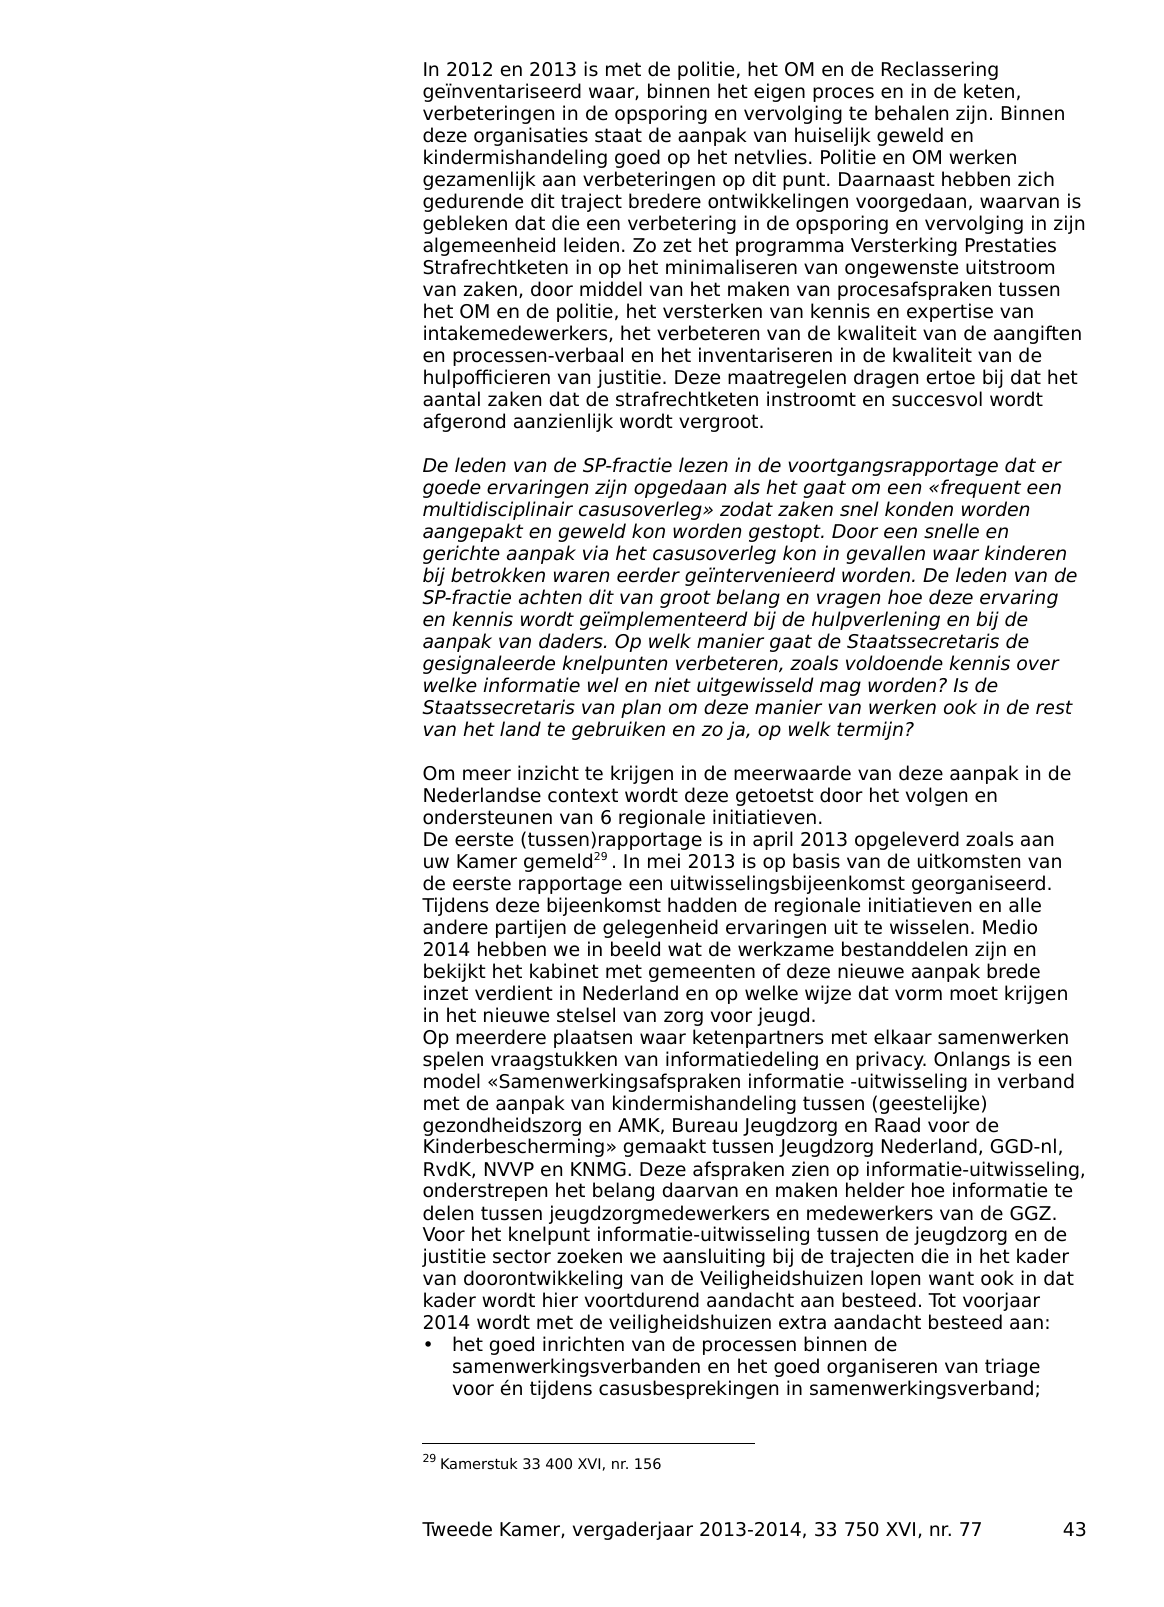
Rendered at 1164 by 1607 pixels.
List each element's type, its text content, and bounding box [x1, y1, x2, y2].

text • het goed inrichten van de processen binnen de samenwerkingsverbanden en het goed organiseren van triage voor én tijdens casusbesprekingen in samenwerkingsverband; [422, 1334, 1087, 1400]
text Op meerdere plaatsen waar ketenpartners met elkaar samenwerken spelen vraagstukken van informatiedeling en privacy. Onlangs is een model «Samenwerkingsafspraken informatie -uitwisseling in verband met de aanpak van kindermishandeling tussen (geestelijke) gezondheidszorg en AMK, Bureau Jeugdzorg en Raad voor de Kinderbescherming» gemaakt tussen Jeugdzorg Nederland, GGD-nl, RvdK, NVVP en KNMG. Deze afspraken zien op informatie-uitwisseling, onderstrepen het belang daarvan en maken helder hoe informatie te delen tussen jeugdzorgmedewerkers en medewerkers van de GGZ. Voor het knelpunt informatie-uitwisseling tussen de jeugdzorg en de justitie sector zoeken we aansluiting bij de trajecten die in het kader van doorontwikkeling van de Veiligheidshuizen lopen want ook in dat kader wordt hier voortdurend aandacht aan besteed. Tot voorjaar 2014 wordt met de veiligheidshuizen extra aandacht besteed aan: [422, 1027, 1087, 1334]
text De eerste (tussen)rapportage is in april 2013 opgeleverd zoals aan uw Kamer gemeld. In mei 2013 is op basis van de uitkomsten van de eerste rapportage een uitwisselingsbijeenkomst georganiseerd. Tijdens deze bijeenkomst hadden de regionale initiatieven en alle andere partijen de gelegenheid ervaringen uit te wisselen. Medio 2014 hebben we in beeld wat de werkzame bestanddelen zijn en bekijkt het kabinet met gemeenten of deze nieuwe aanpak brede inzet verdient in Nederland en op welke wijze dat vorm moet krijgen in het nieuwe stelsel van zorg voor jeugd. [422, 829, 1087, 1027]
text De leden van de SP-fractie lezen in de voortgangsrapportage dat er goede ervaringen zijn opgedaan als het gaat om een «frequent een multidisciplinair casusoverleg» zodat zaken snel konden worden aangepakt en geweld kon worden gestopt. Door een snelle en gerichte aanpak via het casusoverleg kon in gevallen waar kinderen bij betrokken waren eerder geïntervenieerd worden. De leden van de SP-fractie achten dit van groot belang en vragen hoe deze ervaring en kennis wordt geïmplementeerd bij de hulpverlening en bij de aanpak van daders. Op welk manier gaat de Staatssecretaris de gesignaleerde knelpunten verbeteren, zoals voldoende kennis over welke informatie wel en niet uitgewisseld mag worden? Is de Staatssecretaris van plan om deze manier van werken ook in de rest van het land te gebruiken en zo ja, op welk termijn? [422, 455, 1087, 741]
text Kamerstuk 33 400 XVI, nr. 156 [422, 1452, 1087, 1474]
text Om meer inzicht te krijgen in de meerwaarde van deze aanpak in de Nederlandse context wordt deze getoetst door het volgen en ondersteunen van 6 regionale initiatieven. [422, 763, 1087, 829]
text In 2012 en 2013 is met de politie, het OM en de Reclassering geïnventariseerd waar, binnen het eigen proces en in de keten, verbeteringen in de opsporing en vervolging te behalen zijn. Binnen deze organisaties staat de aanpak van huiselijk geweld en kindermishandeling goed op het netvlies. Politie en OM werken gezamenlijk aan verbeteringen op dit punt. Daarnaast hebben zich gedurende dit traject bredere ontwikkelingen voorgedaan, waarvan is gebleken dat die een verbetering in de opsporing en vervolging in zijn algemeenheid leiden. Zo zet het programma Versterking Prestaties Strafrechtketen in op het minimaliseren van ongewenste uitstroom van zaken, door middel van het maken van procesafspraken tussen het OM en de politie, het versterken van kennis en expertise van intakemedewerkers, het verbeteren van de kwaliteit van de aangiften en processen-verbaal en het inventariseren in de kwaliteit van de hulpofficieren van justitie. Deze maatregelen dragen ertoe bij dat het aantal zaken dat de strafrechtketen instroomt en succesvol wordt afgerond aanzienlijk wordt vergroot. [422, 59, 1087, 433]
